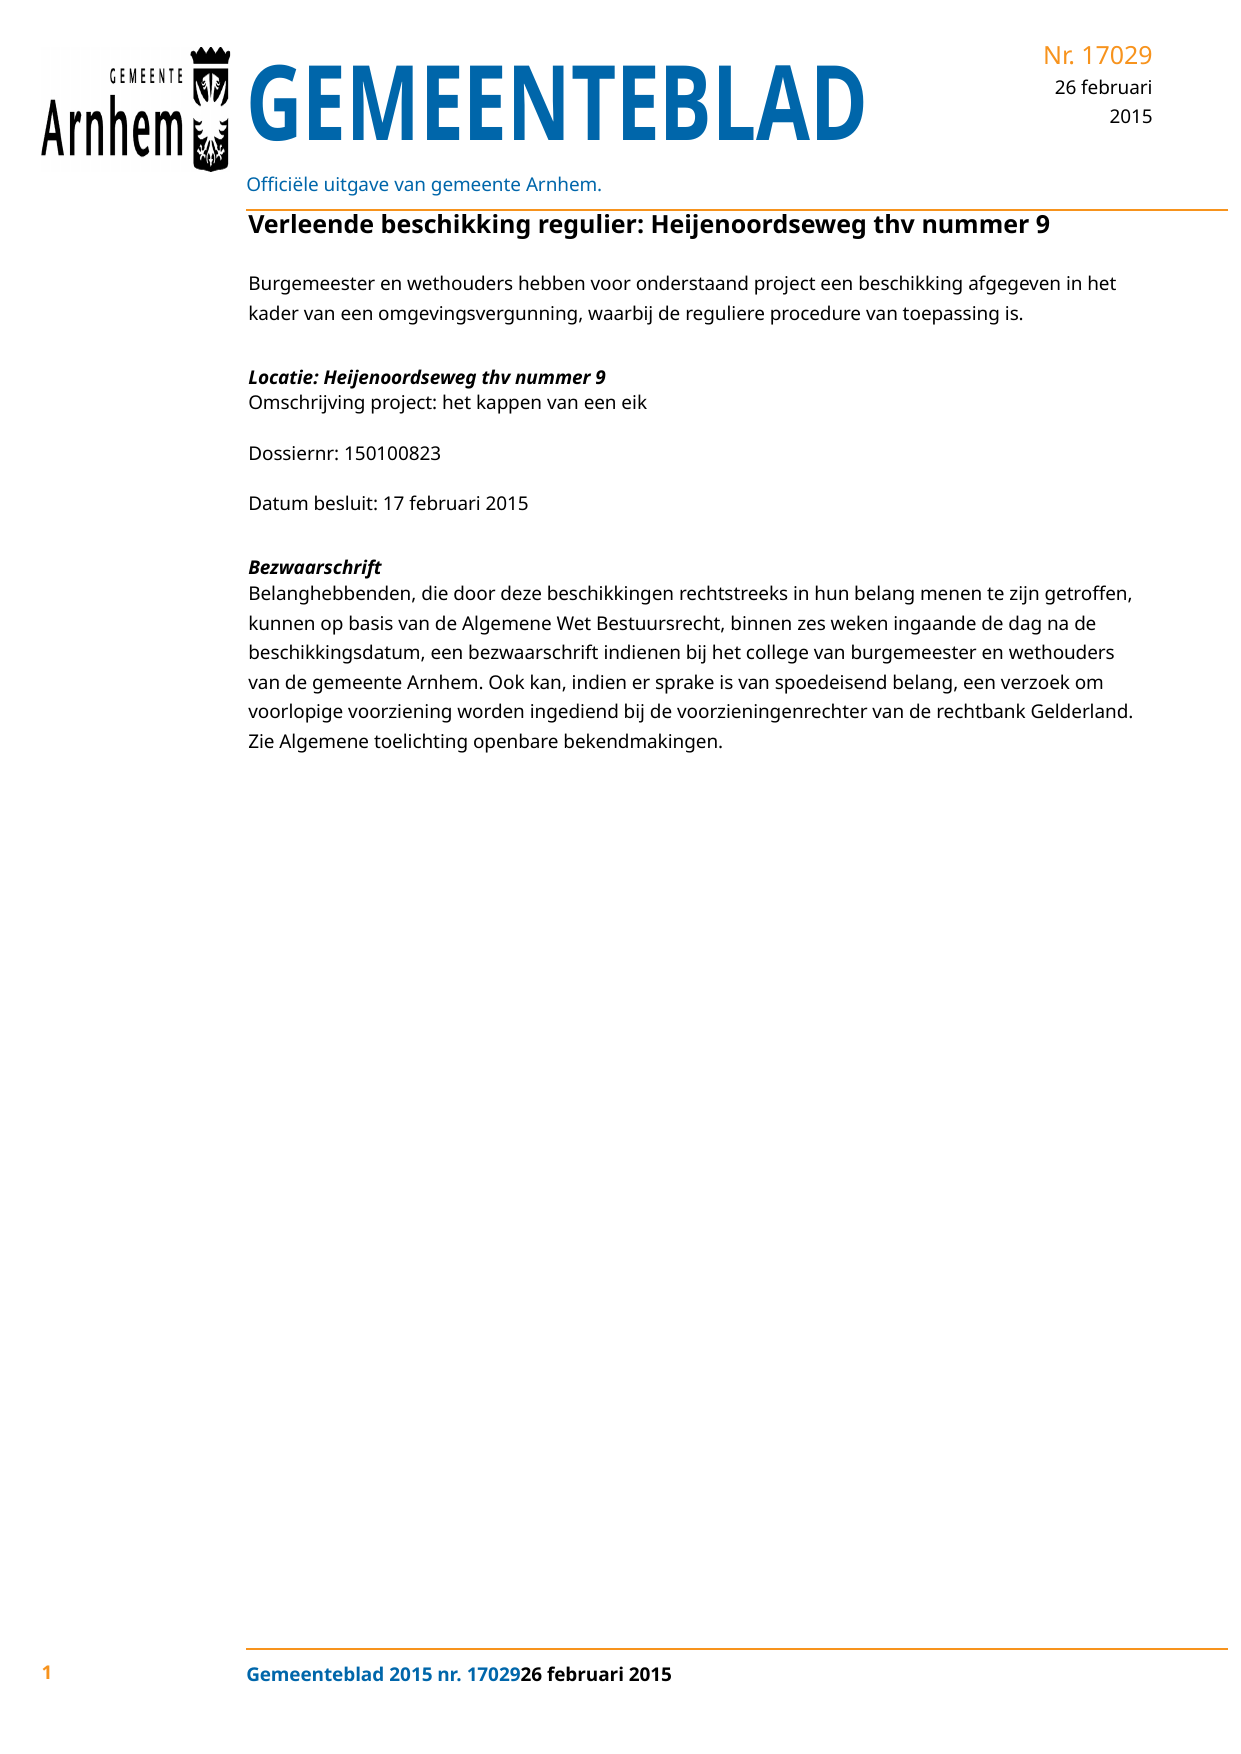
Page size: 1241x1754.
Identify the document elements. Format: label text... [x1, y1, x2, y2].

text Bezwaarschrift [248, 554, 1152, 580]
picture [41, 47, 231, 172]
text Omschrijving project: het kappen van een eik [248, 389, 1152, 415]
text Verleende beschikking regulier: Heijenoordseweg thv nummer 9 [248, 211, 1152, 241]
text Datum besluit: 17 februari 2015 [248, 490, 1152, 516]
text Locatie: Heijenoordseweg thv nummer 9 [248, 364, 1152, 389]
text Dossiernr: 150100823 [248, 440, 1152, 466]
text Belanghebbenden, die door deze beschikkingen rechtstreeks in hun belang menen te zijn getroffen, kunnen op basis van de Algemene Wet Bestuursrecht, binnen zes weken ingaande de dag na de beschikkingsdatum, een bezwaarschrift indienen bij het college van burgemeester en wethouders van de gemeente Arnhem. Ook kan, indien er sprake is van spoedeisend belang, een verzoek om voorlopige voorziening worden ingediend bij de voorzieningenrechter van de rechtbank Gelderland. Zie Algemene toelichting openbare bekendmakingen. [248, 580, 1152, 754]
text Burgemeester en wethouders hebben voor onderstaand project een beschikking afgegeven in het kader van een omgevingsvergunning, waarbij de reguliere procedure van toepassing is. [248, 270, 1152, 326]
